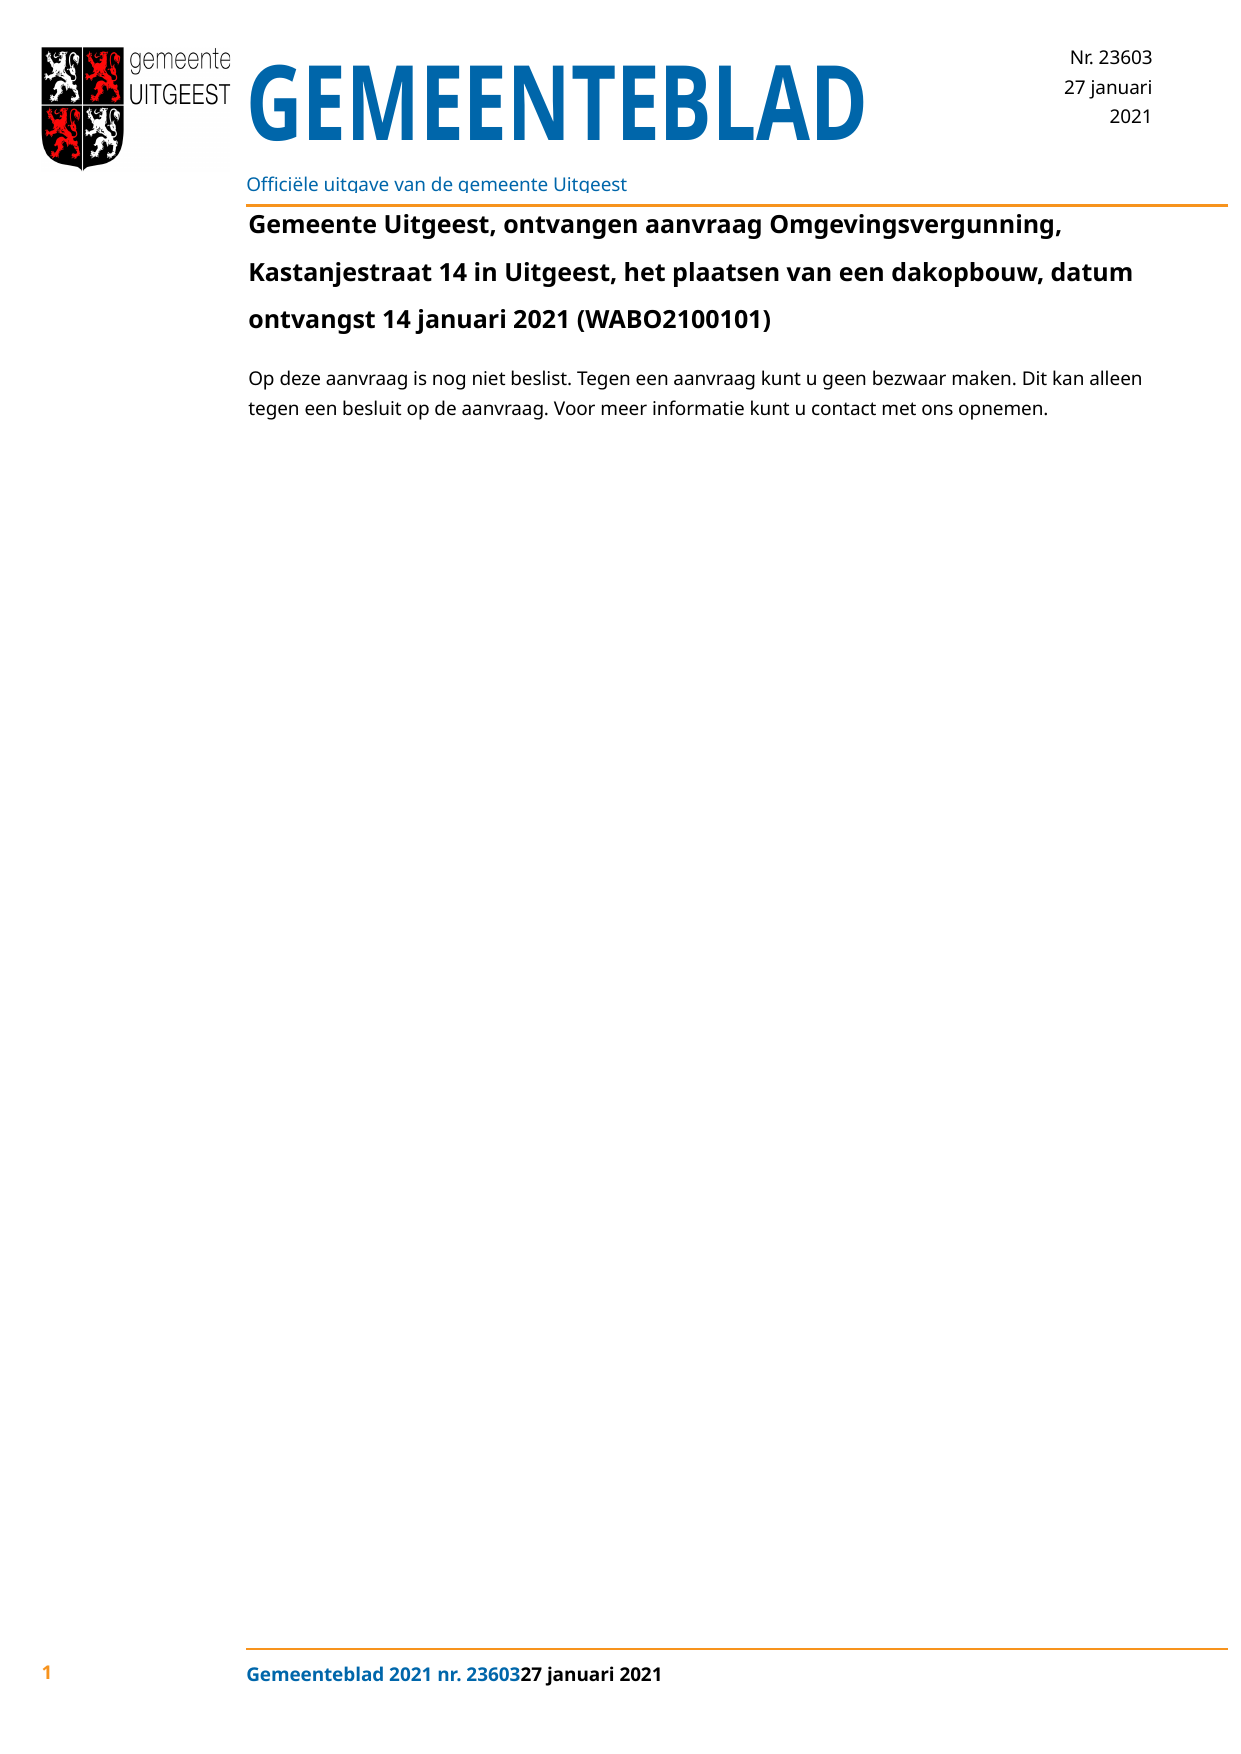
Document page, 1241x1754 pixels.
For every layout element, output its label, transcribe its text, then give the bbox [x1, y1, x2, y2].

text Op deze aanvraag is nog niet beslist. Tegen een aanvraag kunt u geen bezwaar maken. Dit kan alleen tegen een besluit op de aanvraag. Voor meer informatie kunt u contact met ons opnemen. [248, 366, 1152, 421]
picture [41, 47, 231, 172]
text Gemeente Uitgeest, ontvangen aanvraag Omgevingsvergunning, Kastanjestraat 14 in Uitgeest, het plaatsen van een dakopbouw, datum ontvangst 14 januari 2021 (WABO2100101) [248, 207, 1152, 336]
